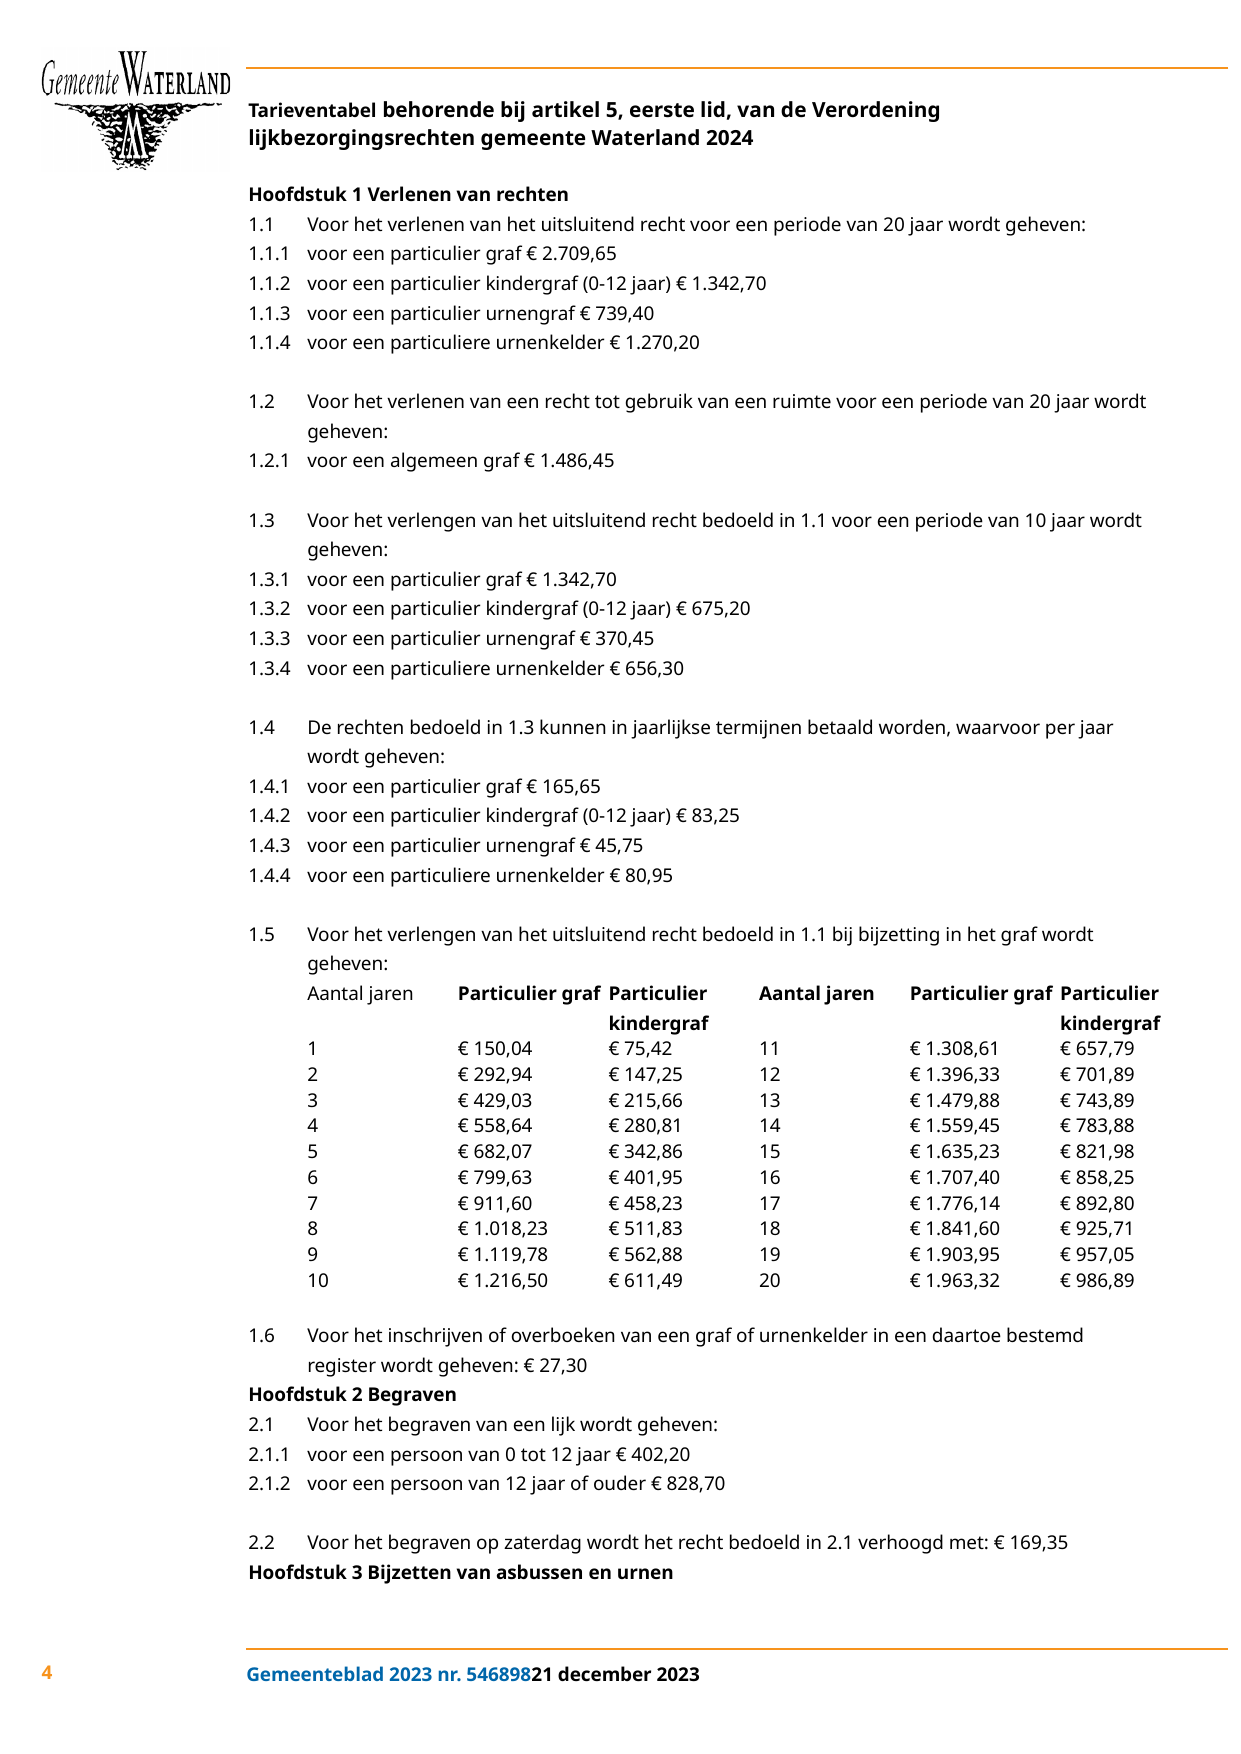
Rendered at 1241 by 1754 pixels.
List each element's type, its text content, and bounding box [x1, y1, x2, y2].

table_header Particulier graf [458, 980, 608, 1036]
table_cell € 1.216,50 [458, 1267, 608, 1293]
list voor een particulier urnengraf € 370,45 [248, 625, 1152, 651]
list voor een particulier kindergraf (0-12 jaar) € 675,20 [248, 596, 1152, 621]
list voor een algemeen graf € 1.486,45 [248, 448, 1152, 473]
table_cell € 458,23 [608, 1190, 759, 1216]
list Voor het verlenen van een recht tot gebruik van een ruimte voor een periode van 20 jaar wordt geheven: [248, 388, 1152, 444]
list Voor het verlengen van het uitsluitend recht bedoeld in 1.1 bij bijzetting in het graf wordt geheven: [248, 921, 1152, 976]
table_cell € 150,04 [458, 1036, 608, 1061]
table_cell 8 [307, 1216, 458, 1241]
table_cell € 342,86 [608, 1139, 759, 1164]
table_cell 9 [307, 1241, 458, 1267]
list Voor het inschrijven of overboeken van een graf of urnenkelder in een daartoe bestemd register wordt geheven: € 27,30 [248, 1322, 1152, 1378]
list voor een particuliere urnenkelder € 80,95 [248, 862, 1152, 887]
table_cell 4 [307, 1113, 458, 1138]
table_cell € 1.707,40 [910, 1164, 1060, 1190]
table_cell € 75,42 [608, 1036, 759, 1061]
list voor een persoon van 12 jaar of ouder € 828,70 [248, 1470, 1152, 1496]
table_cell 12 [759, 1061, 909, 1087]
table_cell € 511,83 [608, 1216, 759, 1241]
list voor een particuliere urnenkelder € 1.270,20 [248, 329, 1152, 355]
table_cell € 1.559,45 [910, 1113, 1060, 1138]
table_cell € 1.776,14 [910, 1190, 1060, 1216]
list voor een particulier kindergraf (0-12 jaar) € 83,25 [248, 803, 1152, 828]
table_cell 20 [759, 1267, 909, 1293]
list voor een particulier kindergraf (0-12 jaar) € 1.342,70 [248, 270, 1152, 296]
table_cell € 147,25 [608, 1061, 759, 1087]
table_cell € 743,89 [1060, 1087, 1211, 1113]
list voor een particuliere urnenkelder € 656,30 [248, 655, 1152, 680]
table_cell € 215,66 [608, 1087, 759, 1113]
table_cell 3 [307, 1087, 458, 1113]
table_cell € 611,49 [608, 1267, 759, 1293]
table_cell € 1.963,32 [910, 1267, 1060, 1293]
table_cell 11 [759, 1036, 909, 1061]
text Tarieventabel behorende bij artikel 5, eerste lid, van de Verordening lijkbezorgingsrechten gemeente Waterland 2024 [248, 95, 1152, 152]
text Hoofdstuk 1 Verlenen van rechten [248, 181, 1152, 207]
table_header Particulier graf [910, 980, 1060, 1036]
table_cell € 957,05 [1060, 1241, 1211, 1267]
table_cell € 858,25 [1060, 1164, 1211, 1190]
table_cell 13 [759, 1087, 909, 1113]
table_cell € 1.479,88 [910, 1087, 1060, 1113]
table_cell € 280,81 [608, 1113, 759, 1138]
table_cell € 986,89 [1060, 1267, 1211, 1293]
table_cell € 1.635,23 [910, 1139, 1060, 1164]
table_cell 14 [759, 1113, 909, 1138]
table_cell € 429,03 [458, 1087, 608, 1113]
table_cell 1 [307, 1036, 458, 1061]
table_header Aantal jaren [307, 980, 458, 1036]
list De rechten bedoeld in 1.3 kunnen in jaarlijkse termijnen betaald worden, waarvoor per jaar wordt geheven: [248, 714, 1152, 769]
list Voor het begraven van een lijk wordt geheven: [248, 1411, 1152, 1437]
table_cell € 1.903,95 [910, 1241, 1060, 1267]
table_cell 5 [307, 1139, 458, 1164]
table_cell € 911,60 [458, 1190, 608, 1216]
list voor een particulier urnengraf € 45,75 [248, 832, 1152, 858]
list Voor het begraven op zaterdag wordt het recht bedoeld in 2.1 verhoogd met: € 169,35 [248, 1529, 1152, 1555]
table_cell € 558,64 [458, 1113, 608, 1138]
table_cell € 701,89 [1060, 1061, 1211, 1087]
table_cell € 1.018,23 [458, 1216, 608, 1241]
picture [41, 47, 231, 172]
list voor een particulier urnengraf € 739,40 [248, 300, 1152, 325]
table_cell € 657,79 [1060, 1036, 1211, 1061]
list voor een persoon van 0 tot 12 jaar € 402,20 [248, 1441, 1152, 1467]
list voor een particulier graf € 2.709,65 [248, 241, 1152, 266]
table_cell € 925,71 [1060, 1216, 1211, 1241]
list voor een particulier graf € 1.342,70 [248, 566, 1152, 592]
table_header Aantal jaren [759, 980, 909, 1036]
table_cell € 1.119,78 [458, 1241, 608, 1267]
table_cell 2 [307, 1061, 458, 1087]
table_cell 15 [759, 1139, 909, 1164]
table_cell 7 [307, 1190, 458, 1216]
table_cell € 799,63 [458, 1164, 608, 1190]
table_cell 18 [759, 1216, 909, 1241]
text Hoofdstuk 3 Bijzetten van asbussen en urnen [248, 1559, 1152, 1585]
table_cell € 682,07 [458, 1139, 608, 1164]
table_cell 16 [759, 1164, 909, 1190]
list voor een particulier graf € 165,65 [248, 773, 1152, 799]
list Voor het verlenen van het uitsluitend recht voor een periode van 20 jaar wordt geheven: [248, 211, 1152, 237]
table_cell € 1.396,33 [910, 1061, 1060, 1087]
table_cell € 821,98 [1060, 1139, 1211, 1164]
table_cell 6 [307, 1164, 458, 1190]
table_cell € 292,94 [458, 1061, 608, 1087]
table_cell € 892,80 [1060, 1190, 1211, 1216]
table_cell € 401,95 [608, 1164, 759, 1190]
table_cell 17 [759, 1190, 909, 1216]
text Hoofdstuk 2 Begraven [248, 1382, 1152, 1407]
table_cell € 1.841,60 [910, 1216, 1060, 1241]
list Voor het verlengen van het uitsluitend recht bedoeld in 1.1 voor een periode van 10 jaar wordt geheven: [248, 507, 1152, 562]
table_cell 10 [307, 1267, 458, 1293]
table_header Particulier kindergraf [608, 980, 759, 1036]
table_cell € 783,88 [1060, 1113, 1211, 1138]
table_cell 19 [759, 1241, 909, 1267]
table_cell € 562,88 [608, 1241, 759, 1267]
table_header Particulier kindergraf [1060, 980, 1211, 1036]
table_cell € 1.308,61 [910, 1036, 1060, 1061]
